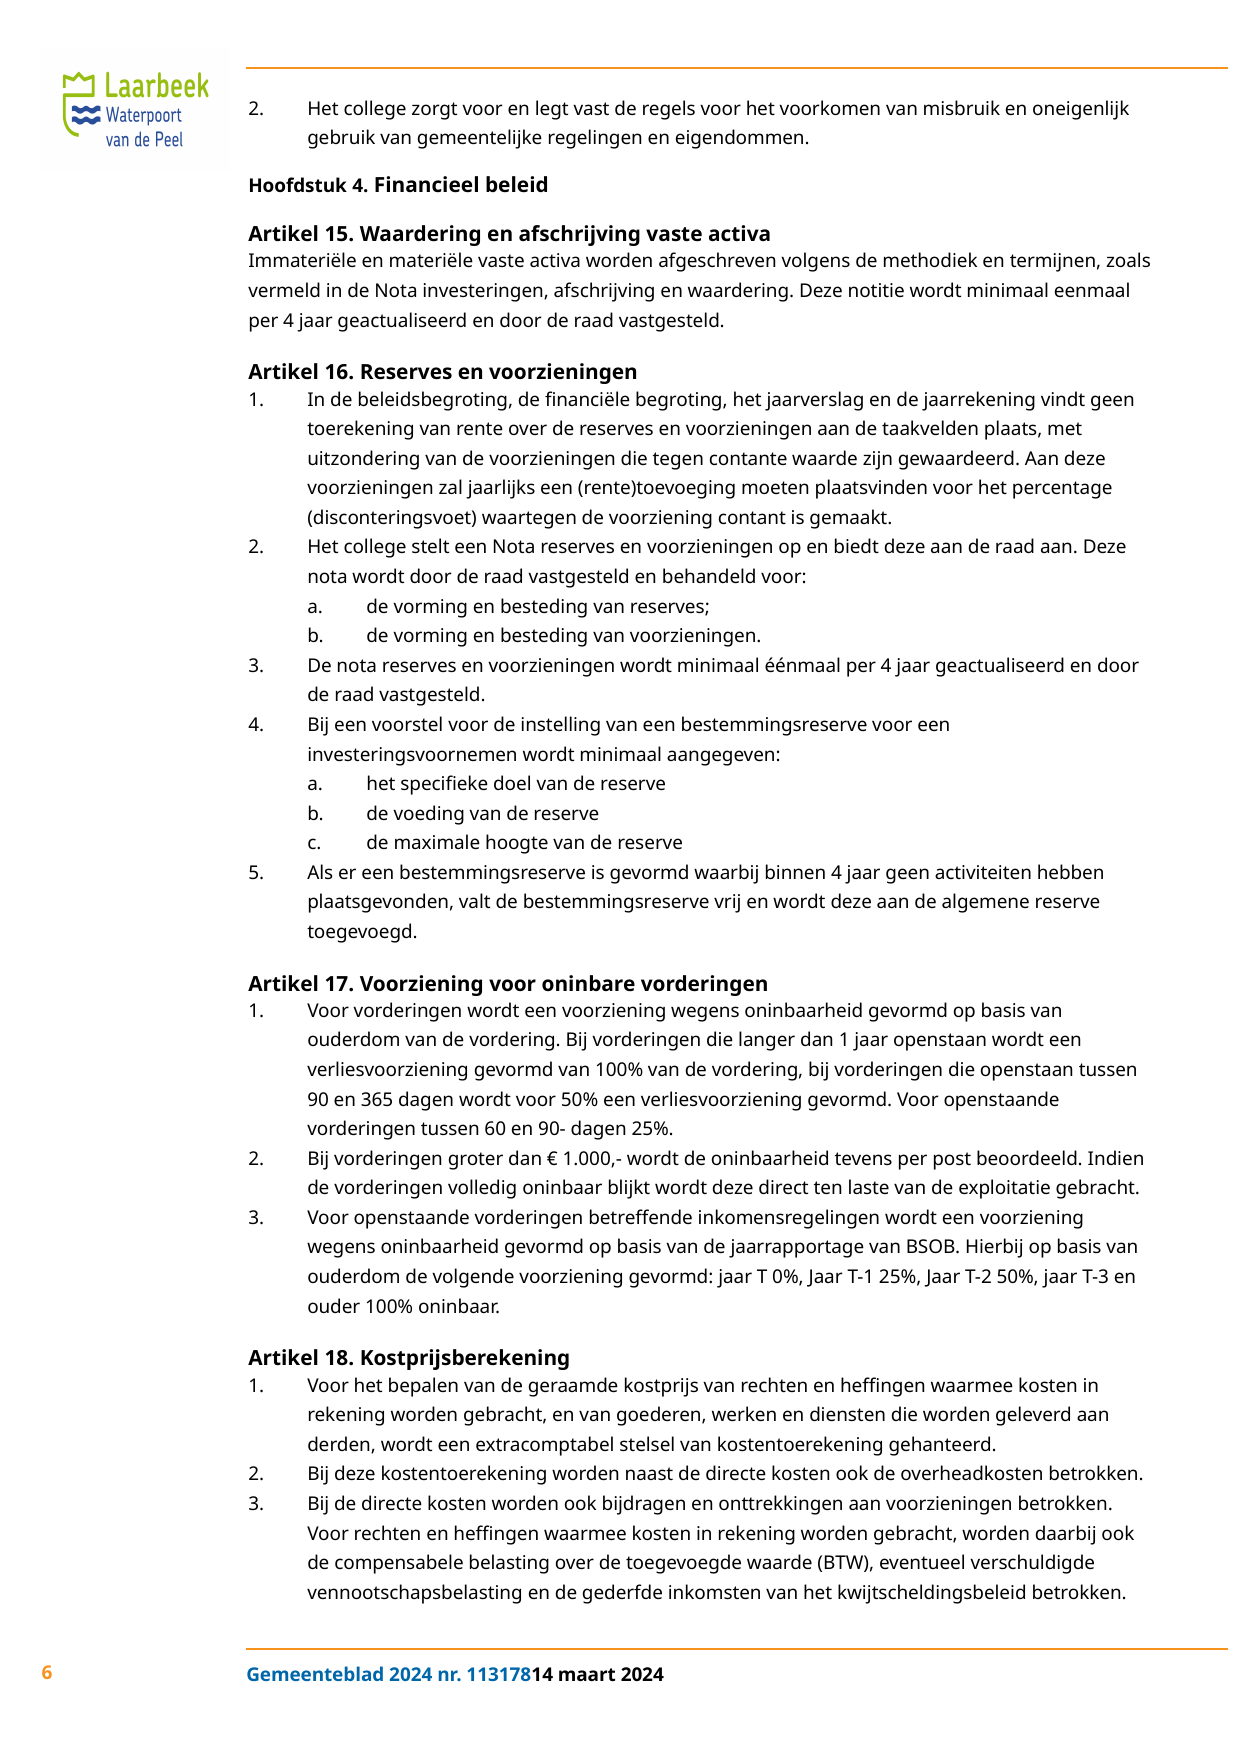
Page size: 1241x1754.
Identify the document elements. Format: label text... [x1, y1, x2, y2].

text Artikel 15. Waardering en afschrijving vaste activa [248, 219, 1152, 248]
list Voor vorderingen wordt een voorziening wegens oninbaarheid gevormd op basis van ouderdom van de vordering. Bij vorderingen die langer dan 1 jaar openstaan wordt een verliesvoorziening gevormd van 100% van de vordering, bij vorderingen die openstaan tussen 90 en 365 dagen wordt voor 50% een verliesvoorziening gevormd. Voor openstaande vorderingen tussen 60 en 90- dagen 25%. [248, 997, 1152, 1141]
list In de beleidsbegroting, de financiële begroting, het jaarverslag en de jaarrekening vindt geen toerekening van rente over de reserves en voorzieningen aan de taakvelden plaats, met uitzondering van de voorzieningen die tegen contante waarde zijn gewaardeerd. Aan deze voorzieningen zal jaarlijks een (rente)toevoeging moeten plaatsvinden voor het percentage (disconteringsvoet) waartegen de voorziening contant is gemaakt. [248, 386, 1152, 530]
list Voor het bepalen van de geraamde kostprijs van rechten en heffingen waarmee kosten in rekening worden gebracht, en van goederen, werken en diensten die worden geleverd aan derden, wordt een extracomptabel stelsel van kostentoerekening gehanteerd. [248, 1372, 1152, 1457]
list de maximale hoogte van de reserve [307, 829, 1152, 855]
list Bij een voorstel voor de instelling van een bestemmingsreserve voor een investeringsvoornemen wordt minimaal aangegeven: [248, 711, 1152, 766]
list Bij de directe kosten worden ook bijdragen en onttrekkingen aan voorzieningen betrokken. Voor rechten en heffingen waarmee kosten in rekening worden gebracht, worden daarbij ook de compensabele belasting over de toegevoegde waarde (BTW), eventueel verschuldigde vennootschapsbelasting en de gederfde inkomsten van het kwijtscheldingsbeleid betrokken. [248, 1490, 1152, 1604]
text Artikel 17. Voorziening voor oninbare vorderingen [248, 969, 1152, 997]
list Bij vorderingen groter dan € 1.000,- wordt de oninbaarheid tevens per post beoordeeld. Indien de vorderingen volledig oninbaar blijkt wordt deze direct ten laste van de exploitatie gebracht. [248, 1145, 1152, 1200]
list De nota reserves en voorzieningen wordt minimaal éénmaal per 4 jaar geactualiseerd en door de raad vastgesteld. [248, 652, 1152, 707]
list Het college stelt een Nota reserves en voorzieningen op en biedt deze aan de raad aan. Deze nota wordt door de raad vastgesteld en behandeld voor: [248, 534, 1152, 589]
list het specifieke doel van de reserve [307, 770, 1152, 796]
text Immateriële en materiële vaste activa worden afgeschreven volgens de methodiek en termijnen, zoals vermeld in de Nota investeringen, afschrijving en waardering. Deze notitie wordt minimaal eenmaal per 4 jaar geactualiseerd en door de raad vastgesteld. [248, 248, 1152, 333]
list Voor openstaande vorderingen betreffende inkomensregelingen wordt een voorziening wegens oninbaarheid gevormd op basis van de jaarrapportage van BSOB. Hierbij op basis van ouderdom de volgende voorziening gevormd: jaar T 0%, Jaar T-1 25%, Jaar T-2 50%, jaar T-3 en ouder 100% oninbaar. [248, 1204, 1152, 1319]
list de vorming en besteding van voorzieningen. [307, 622, 1152, 648]
text Hoofdstuk 4. Financieel beleid [248, 170, 1152, 198]
list de vorming en besteding van reserves; [307, 593, 1152, 618]
list Het college zorgt voor en legt vast de regels voor het voorkomen van misbruik en oneigenlijk gebruik van gemeentelijke regelingen en eigendommen. [248, 95, 1152, 150]
list Als er een bestemmingsreserve is gevormd waarbij binnen 4 jaar geen activiteiten hebben plaatsgevonden, valt de bestemmingsreserve vrij en wordt deze aan de algemene reserve toegevoegd. [248, 859, 1152, 944]
list de voeding van de reserve [307, 800, 1152, 826]
picture [41, 47, 231, 172]
text Artikel 16. Reserves en voorzieningen [248, 357, 1152, 386]
list Bij deze kostentoerekening worden naast de directe kosten ook de overheadkosten betrokken. [248, 1461, 1152, 1486]
text Artikel 18. Kostprijsberekening [248, 1343, 1152, 1372]
